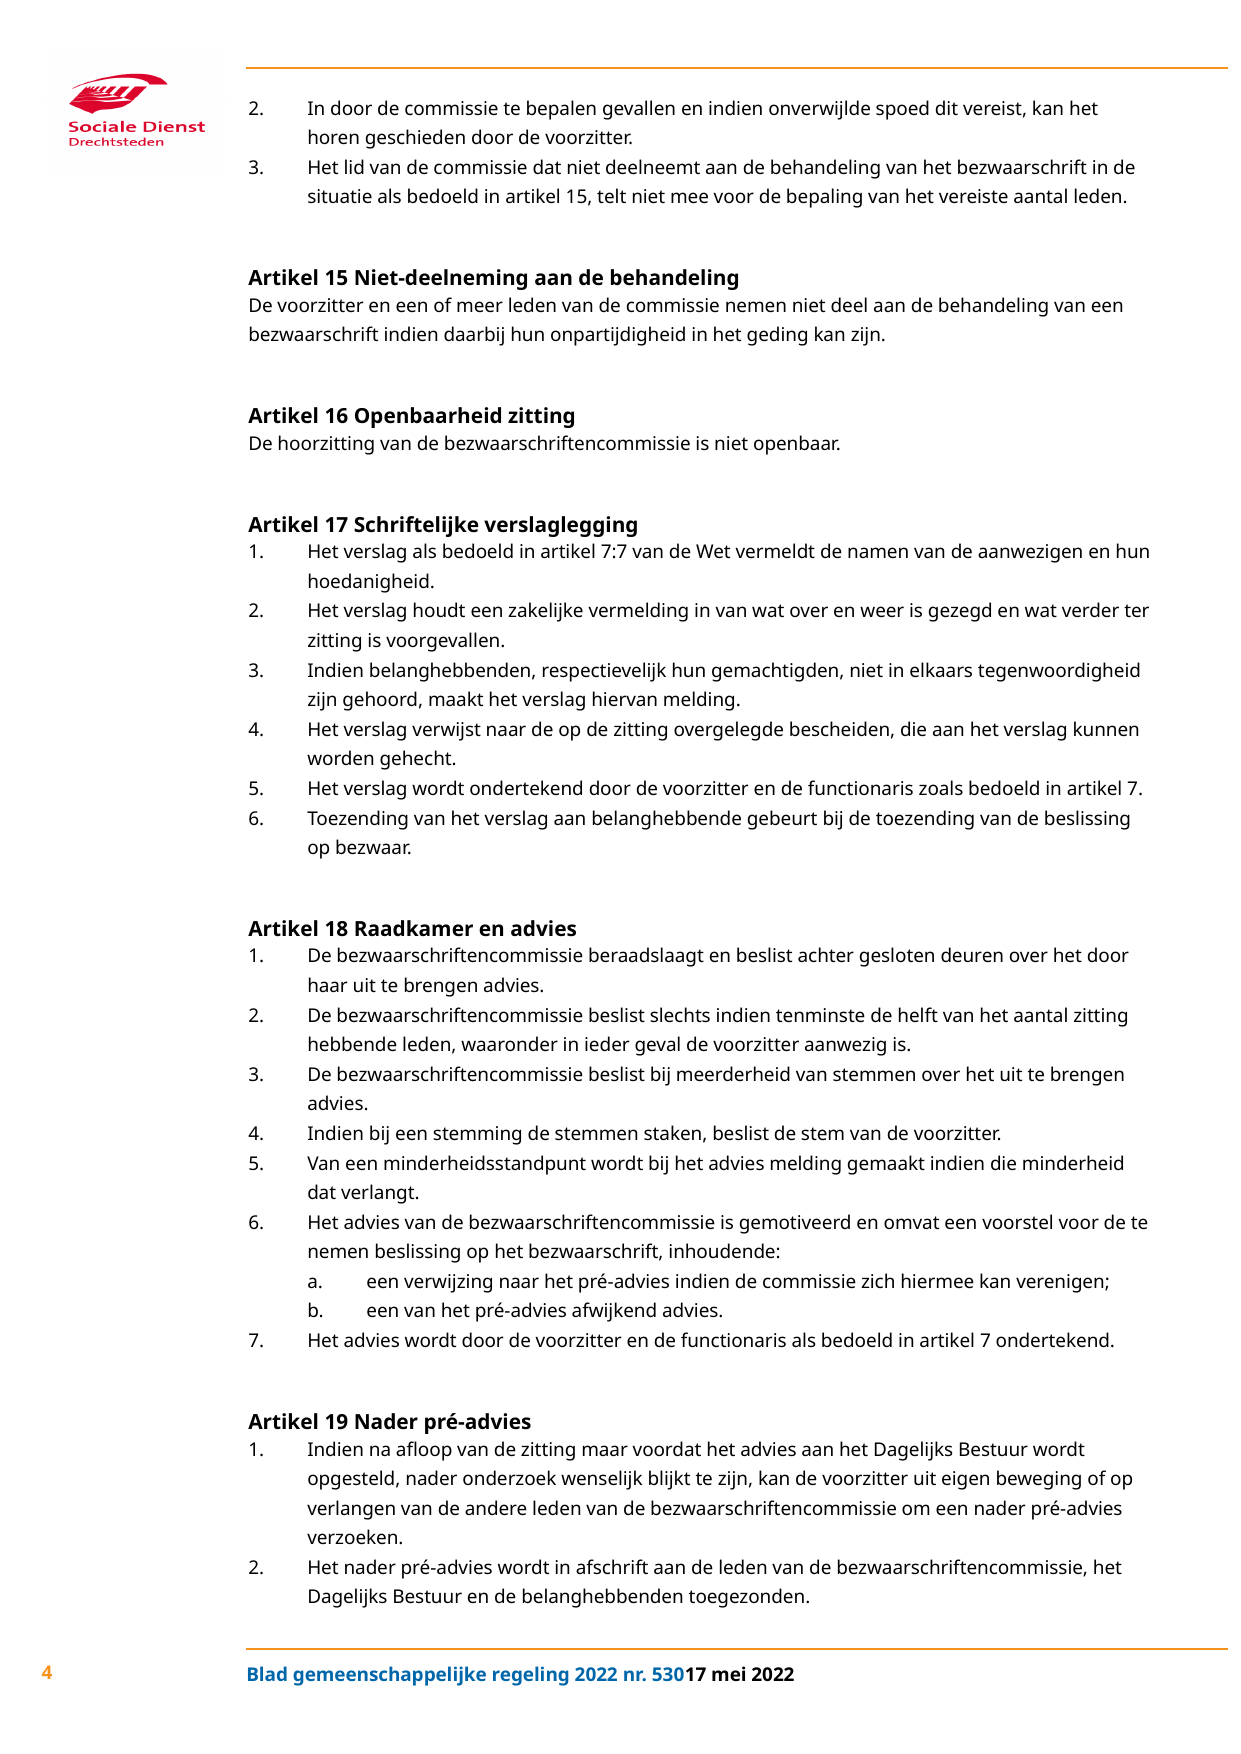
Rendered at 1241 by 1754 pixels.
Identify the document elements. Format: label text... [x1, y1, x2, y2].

list In door de commissie te bepalen gevallen en indien onverwijlde spoed dit vereist, kan het horen geschieden door de voorzitter. [248, 95, 1152, 150]
list Toezending van het verslag aan belanghebbende gebeurt bij de toezending van de beslissing op bezwaar. [248, 805, 1152, 860]
text De hoorzitting van de bezwaarschriftencommissie is niet openbaar. [248, 430, 1152, 456]
list De bezwaarschriftencommissie beslist slechts indien tenminste de helft van het aantal zitting hebbende leden, waaronder in ieder geval de voorzitter aanwezig is. [248, 1002, 1152, 1057]
text Artikel 16 Openbaarheid zitting [248, 402, 1152, 430]
list een van het pré-advies afwijkend advies. [307, 1298, 1152, 1323]
list Het verslag verwijst naar de op de zitting overgelegde bescheiden, die aan het verslag kunnen worden gehecht. [248, 716, 1152, 771]
text Artikel 15 Niet-deelneming aan de behandeling [248, 263, 1152, 292]
list Van een minderheidsstandpunt wordt bij het advies melding gemaakt indien die minderheid dat verlangt. [248, 1150, 1152, 1205]
list De bezwaarschriftencommissie beraadslaagt en beslist achter gesloten deuren over het door haar uit te brengen advies. [248, 943, 1152, 998]
text Artikel 19 Nader pré-advies [248, 1407, 1152, 1436]
list Het verslag houdt een zakelijke vermelding in van wat over en weer is gezegd en wat verder ter zitting is voorgevallen. [248, 598, 1152, 653]
list Indien belanghebbenden, respectievelijk hun gemachtigden, niet in elkaars tegenwoordigheid zijn gehoord, maakt het verslag hiervan melding. [248, 657, 1152, 712]
list Het advies van de bezwaarschriftencommissie is gemotiveerd en omvat een voorstel voor de te nemen beslissing op het bezwaarschrift, inhoudende: [248, 1209, 1152, 1264]
list Het verslag wordt ondertekend door de voorzitter en de functionaris zoals bedoeld in artikel 7. [248, 775, 1152, 801]
text Artikel 18 Raadkamer en advies [248, 914, 1152, 943]
list Het nader pré-advies wordt in afschrift aan de leden van de bezwaarschriftencommissie, het Dagelijks Bestuur en de belanghebbenden toegezonden. [248, 1554, 1152, 1609]
picture [41, 47, 231, 172]
list Indien na afloop van de zitting maar voordat het advies aan het Dagelijks Bestuur wordt opgesteld, nader onderzoek wenselijk blijkt te zijn, kan de voorzitter uit eigen beweging of op verlangen van de andere leden van de bezwaarschriftencommissie om een nader pré-advies verzoeken. [248, 1436, 1152, 1550]
list een verwijzing naar het pré-advies indien de commissie zich hiermee kan verenigen; [307, 1268, 1152, 1294]
list Indien bij een stemming de stemmen staken, beslist de stem van de voorzitter. [248, 1120, 1152, 1146]
list Het lid van de commissie dat niet deelneemt aan de behandeling van het bezwaarschrift in de situatie als bedoeld in artikel 15, telt niet mee voor de bepaling van het vereiste aantal leden. [248, 154, 1152, 209]
list Het advies wordt door de voorzitter en de functionaris als bedoeld in artikel 7 ondertekend. [248, 1327, 1152, 1353]
text De voorzitter en een of meer leden van de commissie nemen niet deel aan de behandeling van een bezwaarschrift indien daarbij hun onpartijdigheid in het geding kan zijn. [248, 292, 1152, 347]
list Het verslag als bedoeld in artikel 7:7 van de Wet vermeldt de namen van de aanwezigen en hun hoedanigheid. [248, 538, 1152, 594]
text Artikel 17 Schriftelijke verslaglegging [248, 510, 1152, 538]
list De bezwaarschriftencommissie beslist bij meerderheid van stemmen over het uit te brengen advies. [248, 1061, 1152, 1116]
